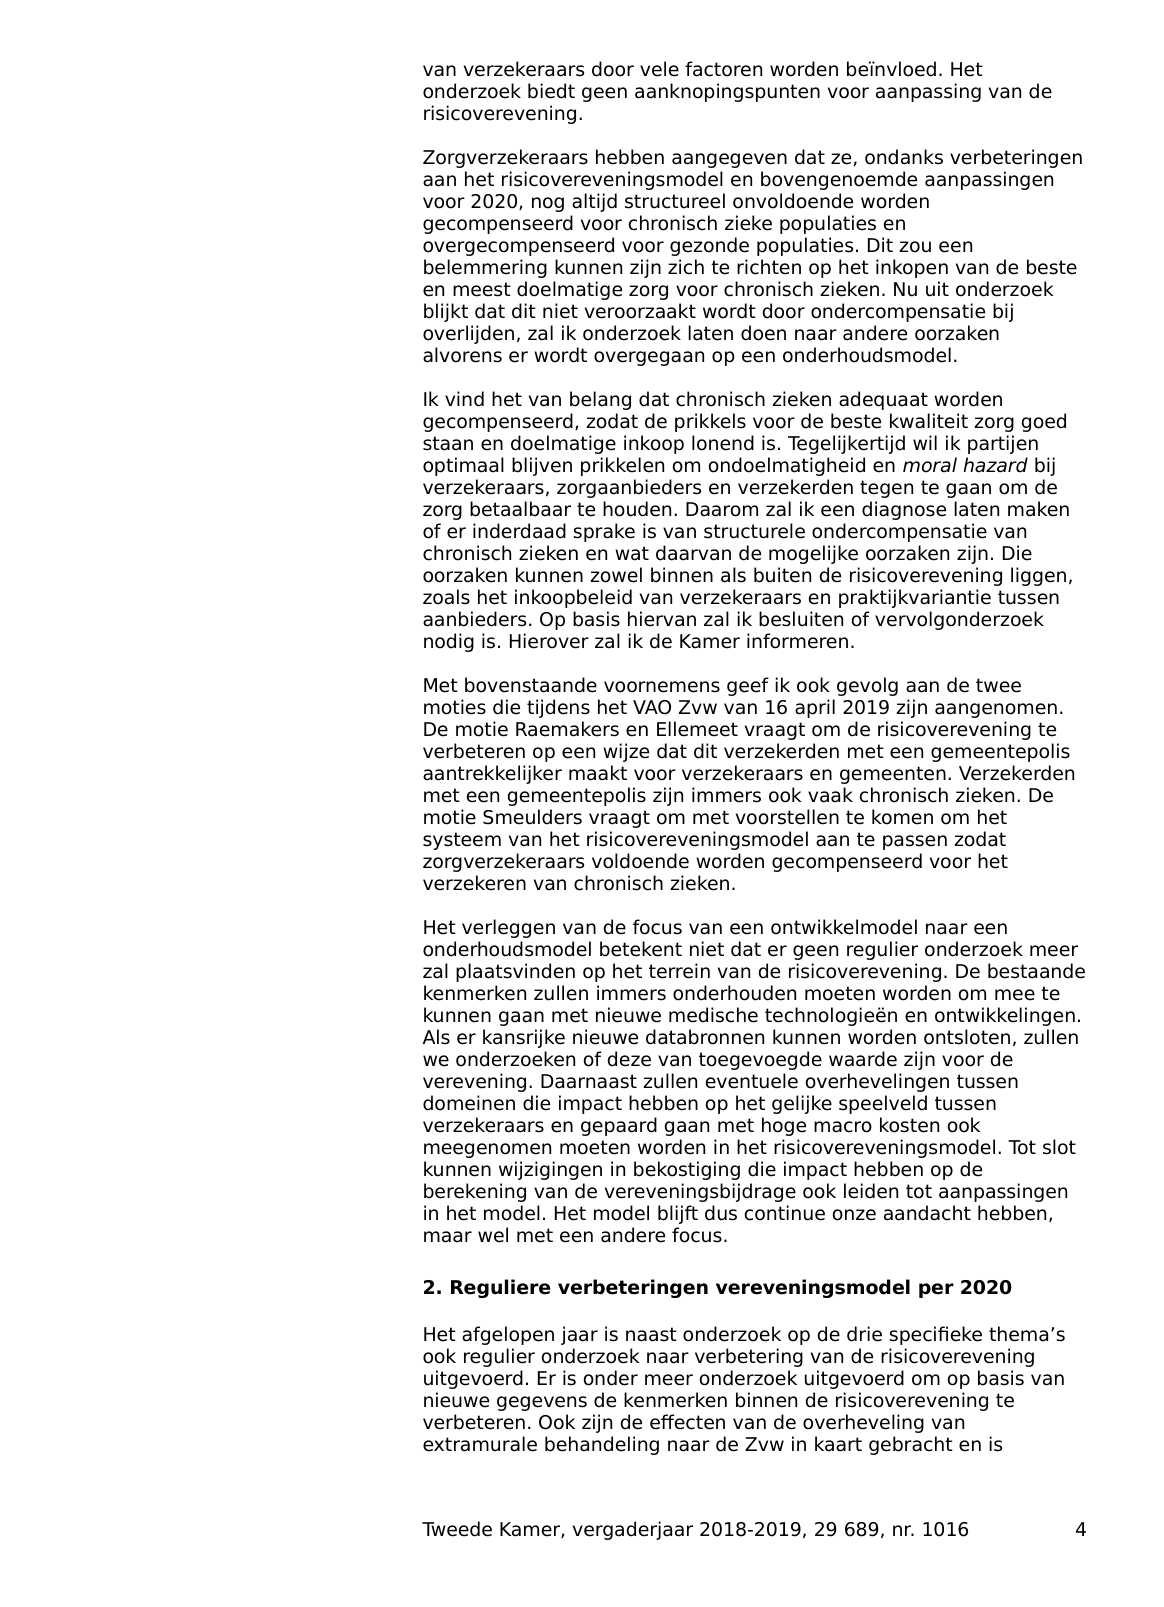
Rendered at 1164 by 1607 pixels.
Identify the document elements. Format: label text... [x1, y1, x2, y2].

subtitle 2. Reguliere verbeteringen vereveningsmodel per 2020 [422, 1277, 1087, 1299]
text van verzekeraars door vele factoren worden beïnvloed. Het onderzoek biedt geen aanknopingspunten voor aanpassing van de risicoverevening. [422, 59, 1087, 125]
text Het verleggen van de focus van een ontwikkelmodel naar een onderhoudsmodel betekent niet dat er geen regulier onderzoek meer zal plaatsvinden op het terrein van de risicoverevening. De bestaande kenmerken zullen immers onderhouden moeten worden om mee te kunnen gaan met nieuwe medische technologieën en ontwikkelingen. Als er kansrijke nieuwe databronnen kunnen worden ontsloten, zullen we onderzoeken of deze van toegevoegde waarde zijn voor de verevening. Daarnaast zullen eventuele overhevelingen tussen domeinen die impact hebben op het gelijke speelveld tussen verzekeraars en gepaard gaan met hoge macro kosten ook meegenomen moeten worden in het risicovereveningsmodel. Tot slot kunnen wijzigingen in bekostiging die impact hebben op de berekening van de vereveningsbijdrage ook leiden tot aanpassingen in het model. Het model blijft dus continue onze aandacht hebben, maar wel met een andere focus. [422, 917, 1087, 1247]
text Met bovenstaande voornemens geef ik ook gevolg aan de twee moties die tijdens het VAO Zvw van 16 april 2019 zijn aangenomen. De motie Raemakers en Ellemeet vraagt om de risicoverevening te verbeteren op een wijze dat dit verzekerden met een gemeentepolis aantrekkelijker maakt voor verzekeraars en gemeenten. Verzekerden met een gemeentepolis zijn immers ook vaak chronisch zieken. De motie Smeulders vraagt om met voorstellen te komen om het systeem van het risicovereveningsmodel aan te passen zodat zorgverzekeraars voldoende worden gecompenseerd voor het verzekeren van chronisch zieken. [422, 675, 1087, 895]
text Ik vind het van belang dat chronisch zieken adequaat worden gecompenseerd, zodat de prikkels voor de beste kwaliteit zorg goed staan en doelmatige inkoop lonend is. Tegelijkertijd wil ik partijen optimaal blijven prikkelen om ondoelmatigheid en moral hazard bij verzekeraars, zorgaanbieders en verzekerden tegen te gaan om de zorg betaalbaar te houden. Daarom zal ik een diagnose laten maken of er inderdaad sprake is van structurele ondercompensatie van chronisch zieken en wat daarvan de mogelijke oorzaken zijn. Die oorzaken kunnen zowel binnen als buiten de risicoverevening liggen, zoals het inkoopbeleid van verzekeraars en praktijkvariantie tussen aanbieders. Op basis hiervan zal ik besluiten of vervolgonderzoek nodig is. Hierover zal ik de Kamer informeren. [422, 389, 1087, 653]
text Zorgverzekeraars hebben aangegeven dat ze, ondanks verbeteringen aan het risicovereveningsmodel en bovengenoemde aanpassingen voor 2020, nog altijd structureel onvoldoende worden gecompenseerd voor chronisch zieke populaties en overgecompenseerd voor gezonde populaties. Dit zou een belemmering kunnen zijn zich te richten op het inkopen van de beste en meest doelmatige zorg voor chronisch zieken. Nu uit onderzoek blijkt dat dit niet veroorzaakt wordt door ondercompensatie bij overlijden, zal ik onderzoek laten doen naar andere oorzaken alvorens er wordt overgegaan op een onderhoudsmodel. [422, 147, 1087, 367]
text Het afgelopen jaar is naast onderzoek op de drie specifieke thema’s ook regulier onderzoek naar verbetering van de risicoverevening uitgevoerd. Er is onder meer onderzoek uitgevoerd om op basis van nieuwe gegevens de kenmerken binnen de risicoverevening te verbeteren. Ook zijn de effecten van de overheveling van extramurale behandeling naar de Zvw in kaart gebracht en is [422, 1324, 1087, 1456]
